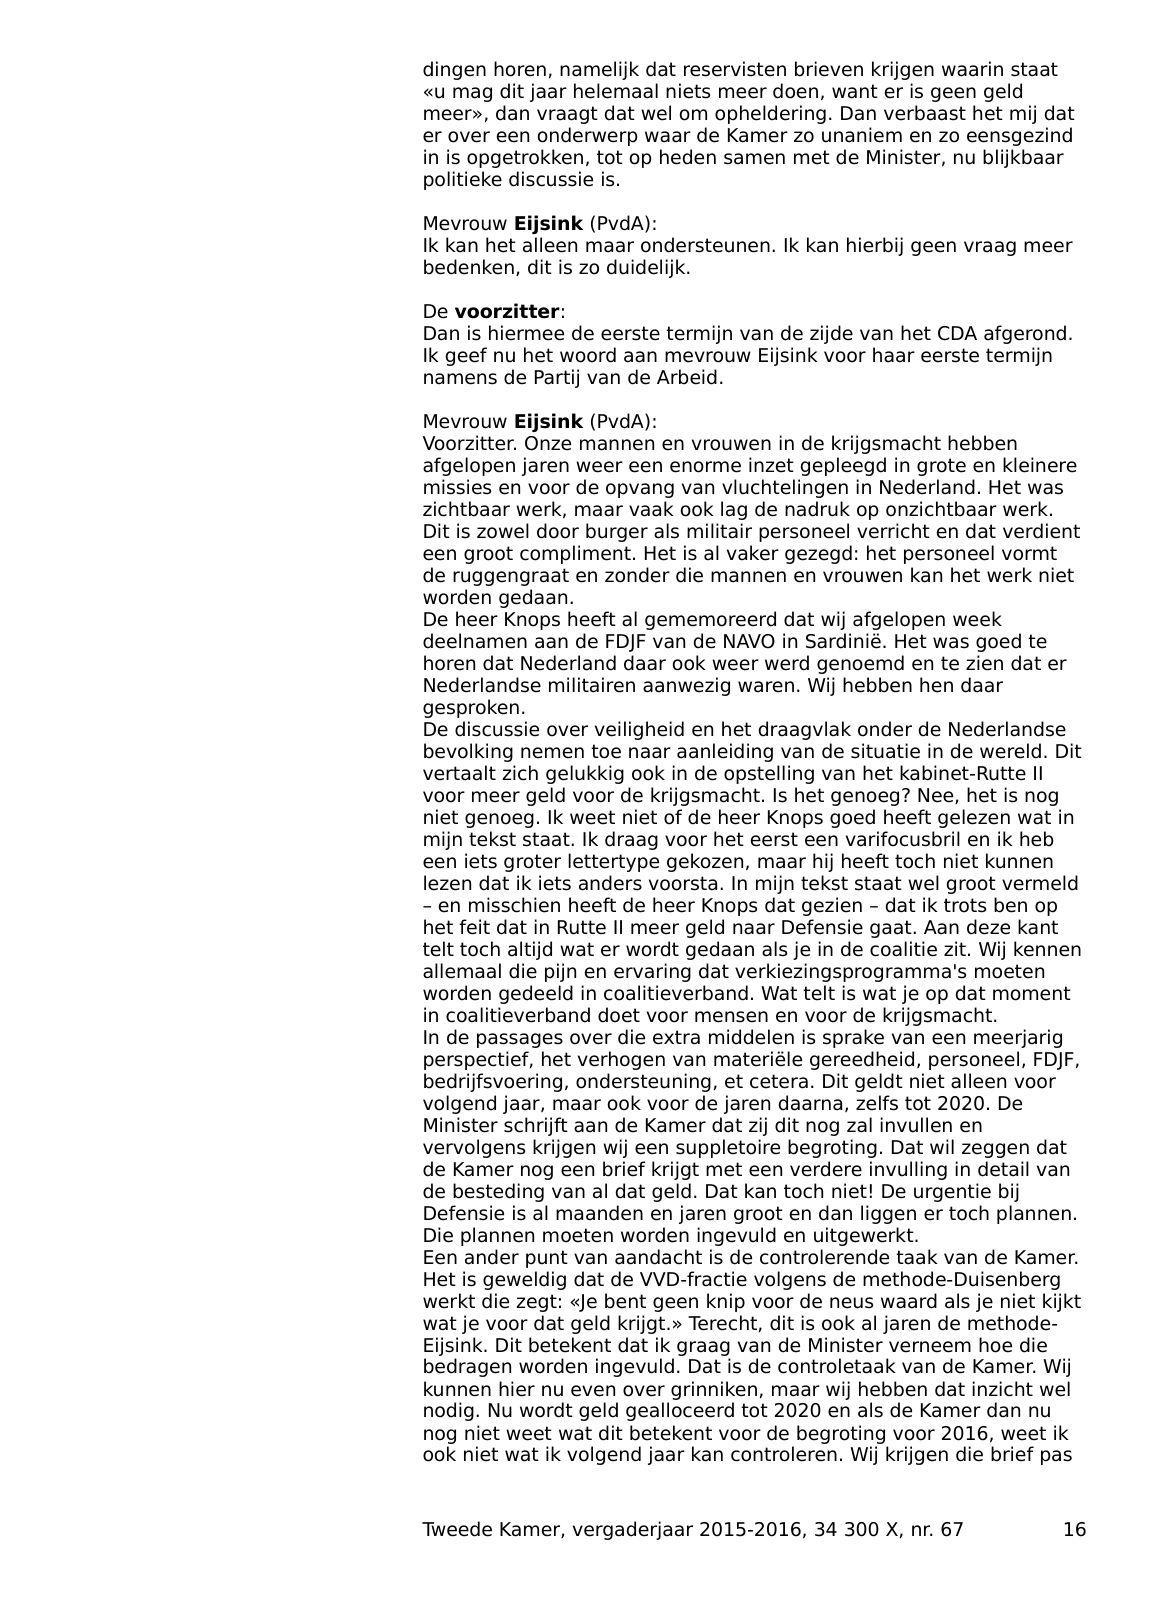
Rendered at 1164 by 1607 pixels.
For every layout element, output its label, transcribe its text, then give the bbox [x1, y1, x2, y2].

text Voorzitter. Onze mannen en vrouwen in de krijgsmacht hebben afgelopen jaren weer een enorme inzet gepleegd in grote en kleinere missies en voor de opvang van vluchtelingen in Nederland. Het was zichtbaar werk, maar vaak ook lag de nadruk op onzichtbaar werk. Dit is zowel door burger als militair personeel verricht en dat verdient een groot compliment. Het is al vaker gezegd: het personeel vormt de ruggengraat en zonder die mannen en vrouwen kan het werk niet worden gedaan. [422, 433, 1087, 609]
text dingen horen, namelijk dat reservisten brieven krijgen waarin staat «u mag dit jaar helemaal niets meer doen, want er is geen geld meer», dan vraagt dat wel om opheldering. Dan verbaast het mij dat er over een onderwerp waar de Kamer zo unaniem en zo eensgezind in is opgetrokken, tot op heden samen met de Minister, nu blijkbaar politieke discussie is. [422, 59, 1087, 191]
text Ik kan het alleen maar ondersteunen. Ik kan hierbij geen vraag meer bedenken, dit is zo duidelijk. [422, 235, 1087, 279]
text Een ander punt van aandacht is de controlerende taak van de Kamer. Het is geweldig dat de VVD-fractie volgens de methode-Duisenberg werkt die zegt: «Je bent geen knip voor de neus waard als je niet kijkt wat je voor dat geld krijgt.» Terecht, dit is ook al jaren de methode-Eijsink. Dit betekent dat ik graag van de Minister verneem hoe die bedragen worden ingevuld. Dat is de controletaak van de Kamer. Wij kunnen hier nu even over grinniken, maar wij hebben dat inzicht wel nodig. Nu wordt geld gealloceerd tot 2020 en als de Kamer dan nu nog niet weet wat dit betekent voor de begroting voor 2016, weet ik ook niet wat ik volgend jaar kan controleren. Wij krijgen die brief pas [422, 1247, 1087, 1466]
text De voorzitter: [422, 301, 1087, 323]
text In de passages over die extra middelen is sprake van een meerjarig perspectief, het verhogen van materiële gereedheid, personeel, FDJF, bedrijfsvoering, ondersteuning, et cetera. Dit geldt niet alleen voor volgend jaar, maar ook voor de jaren daarna, zelfs tot 2020. De Minister schrijft aan de Kamer dat zij dit nog zal invullen en vervolgens krijgen wij een suppletoire begroting. Dat wil zeggen dat de Kamer nog een brief krijgt met een verdere invulling in detail van de besteding van al dat geld. Dat kan toch niet! De urgentie bij Defensie is al maanden en jaren groot en dan liggen er toch plannen. Die plannen moeten worden ingevuld en uitgewerkt. [422, 1027, 1087, 1247]
text De heer Knops heeft al gememoreerd dat wij afgelopen week deelnamen aan de FDJF van de NAVO in Sardinië. Het was goed te horen dat Nederland daar ook weer werd genoemd en te zien dat er Nederlandse militairen aanwezig waren. Wij hebben hen daar gesproken. [422, 609, 1087, 719]
text De discussie over veiligheid en het draagvlak onder de Nederlandse bevolking nemen toe naar aanleiding van de situatie in de wereld. Dit vertaalt zich gelukkig ook in de opstelling van het kabinet-Rutte II voor meer geld voor de krijgsmacht. Is het genoeg? Nee, het is nog niet genoeg. Ik weet niet of de heer Knops goed heeft gelezen wat in mijn tekst staat. Ik draag voor het eerst een varifocusbril en ik heb een iets groter lettertype gekozen, maar hij heeft toch niet kunnen lezen dat ik iets anders voorsta. In mijn tekst staat wel groot vermeld – en misschien heeft de heer Knops dat gezien – dat ik trots ben op het feit dat in Rutte II meer geld naar Defensie gaat. Aan deze kant telt toch altijd wat er wordt gedaan als je in de coalitie zit. Wij kennen allemaal die pijn en ervaring dat verkiezingsprogramma's moeten worden gedeeld in coalitieverband. Wat telt is wat je op dat moment in coalitieverband doet voor mensen en voor de krijgsmacht. [422, 719, 1087, 1027]
text Mevrouw Eijsink (PvdA): [422, 213, 1087, 235]
text Mevrouw Eijsink (PvdA): [422, 411, 1087, 433]
text Dan is hiermee de eerste termijn van de zijde van het CDA afgerond. Ik geef nu het woord aan mevrouw Eijsink voor haar eerste termijn namens de Partij van de Arbeid. [422, 323, 1087, 389]
